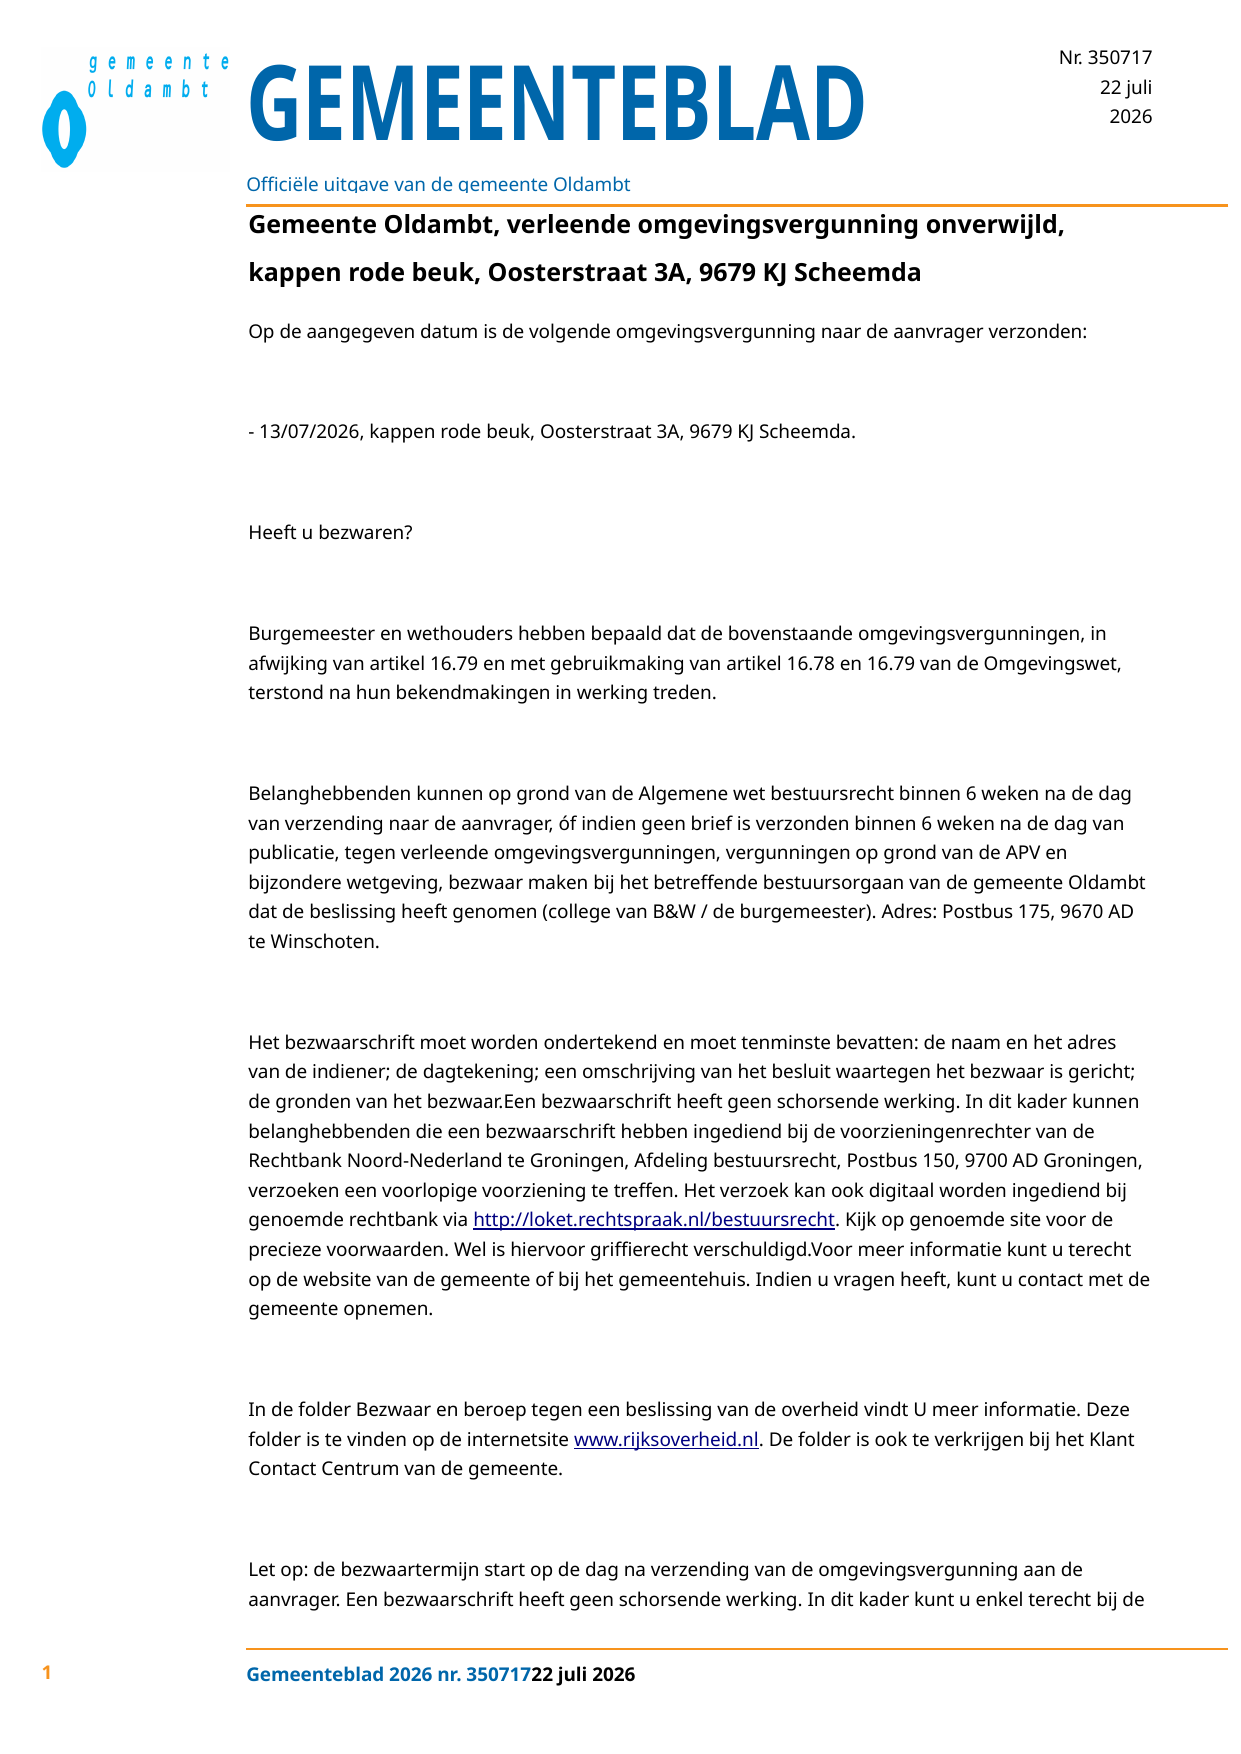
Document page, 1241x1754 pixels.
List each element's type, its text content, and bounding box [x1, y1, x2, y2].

text In de folder Bezwaar en beroep tegen een beslissing van de overheid vindt U meer informatie. Deze folder is te vinden op de internetsite www.rijksoverheid.nl. De folder is ook te verkrijgen bij het Klant Contact Centrum van de gemeente. [248, 1396, 1152, 1481]
text Het bezwaarschrift moet worden ondertekend en moet tenminste bevatten: de naam en het adres van de indiener; de dagtekening; een omschrijving van het besluit waartegen het bezwaar is gericht; de gronden van het bezwaar.Een bezwaarschrift heeft geen schorsende werking. In dit kader kunnen belanghebbenden die een bezwaarschrift hebben ingediend bij de voorzieningenrechter van de Rechtbank Noord-Nederland te Groningen, Afdeling bestuursrecht, Postbus 150, 9700 AD Groningen, verzoeken een voorlopige voorziening te treffen. Het verzoek kan ook digitaal worden ingediend bij genoemde rechtbank via http://loket.rechtspraak.nl/bestuursrecht. Kijk op genoemde site voor de precieze voorwaarden. Wel is hiervoor griffierecht verschuldigd.Voor meer informatie kunt u terecht op de website van de gemeente of bij het gemeentehuis. Indien u vragen heeft, kunt u contact met de gemeente opnemen. [248, 1029, 1152, 1321]
text - 13/07/2026, kappen rode beuk, Oosterstraat 3A, 9679 KJ Scheemda. [248, 419, 1152, 444]
text Let op: de bezwaartermijn start op de dag na verzending van de omgevingsvergunning aan de aanvrager. Een bezwaarschrift heeft geen schorsende werking. In dit kader kunt u enkel terecht bij de [248, 1556, 1152, 1612]
text Gemeente Oldambt, verleende omgevingsvergunning onverwijld, kappen rode beuk, Oosterstraat 3A, 9679 KJ Scheemda [248, 207, 1152, 288]
text Burgemeester en wethouders hebben bepaald dat de bovenstaande omgevingsvergunningen, in afwijking van artikel 16.79 en met gebruikmaking van artikel 16.78 en 16.79 van de Omgevingswet, terstond na hun bekendmakingen in werking treden. [248, 620, 1152, 705]
text Op de aangegeven datum is de volgende omgevingsvergunning naar de aanvrager verzonden: [248, 318, 1152, 344]
text Belanghebbenden kunnen op grond van de Algemene wet bestuursrecht binnen 6 weken na de dag van verzending naar de aanvrager, óf indien geen brief is verzonden binnen 6 weken na de dag van publicatie, tegen verleende omgevingsvergunningen, vergunningen op grond van de APV en bijzondere wetgeving, bezwaar maken bij het betreffende bestuursorgaan van de gemeente Oldambt dat de beslissing heeft genomen (college van B&W / de burgemeester). Adres: Postbus 175, 9670 AD te Winschoten. [248, 780, 1152, 954]
text Heeft u bezwaren? [248, 519, 1152, 545]
picture [41, 47, 231, 172]
